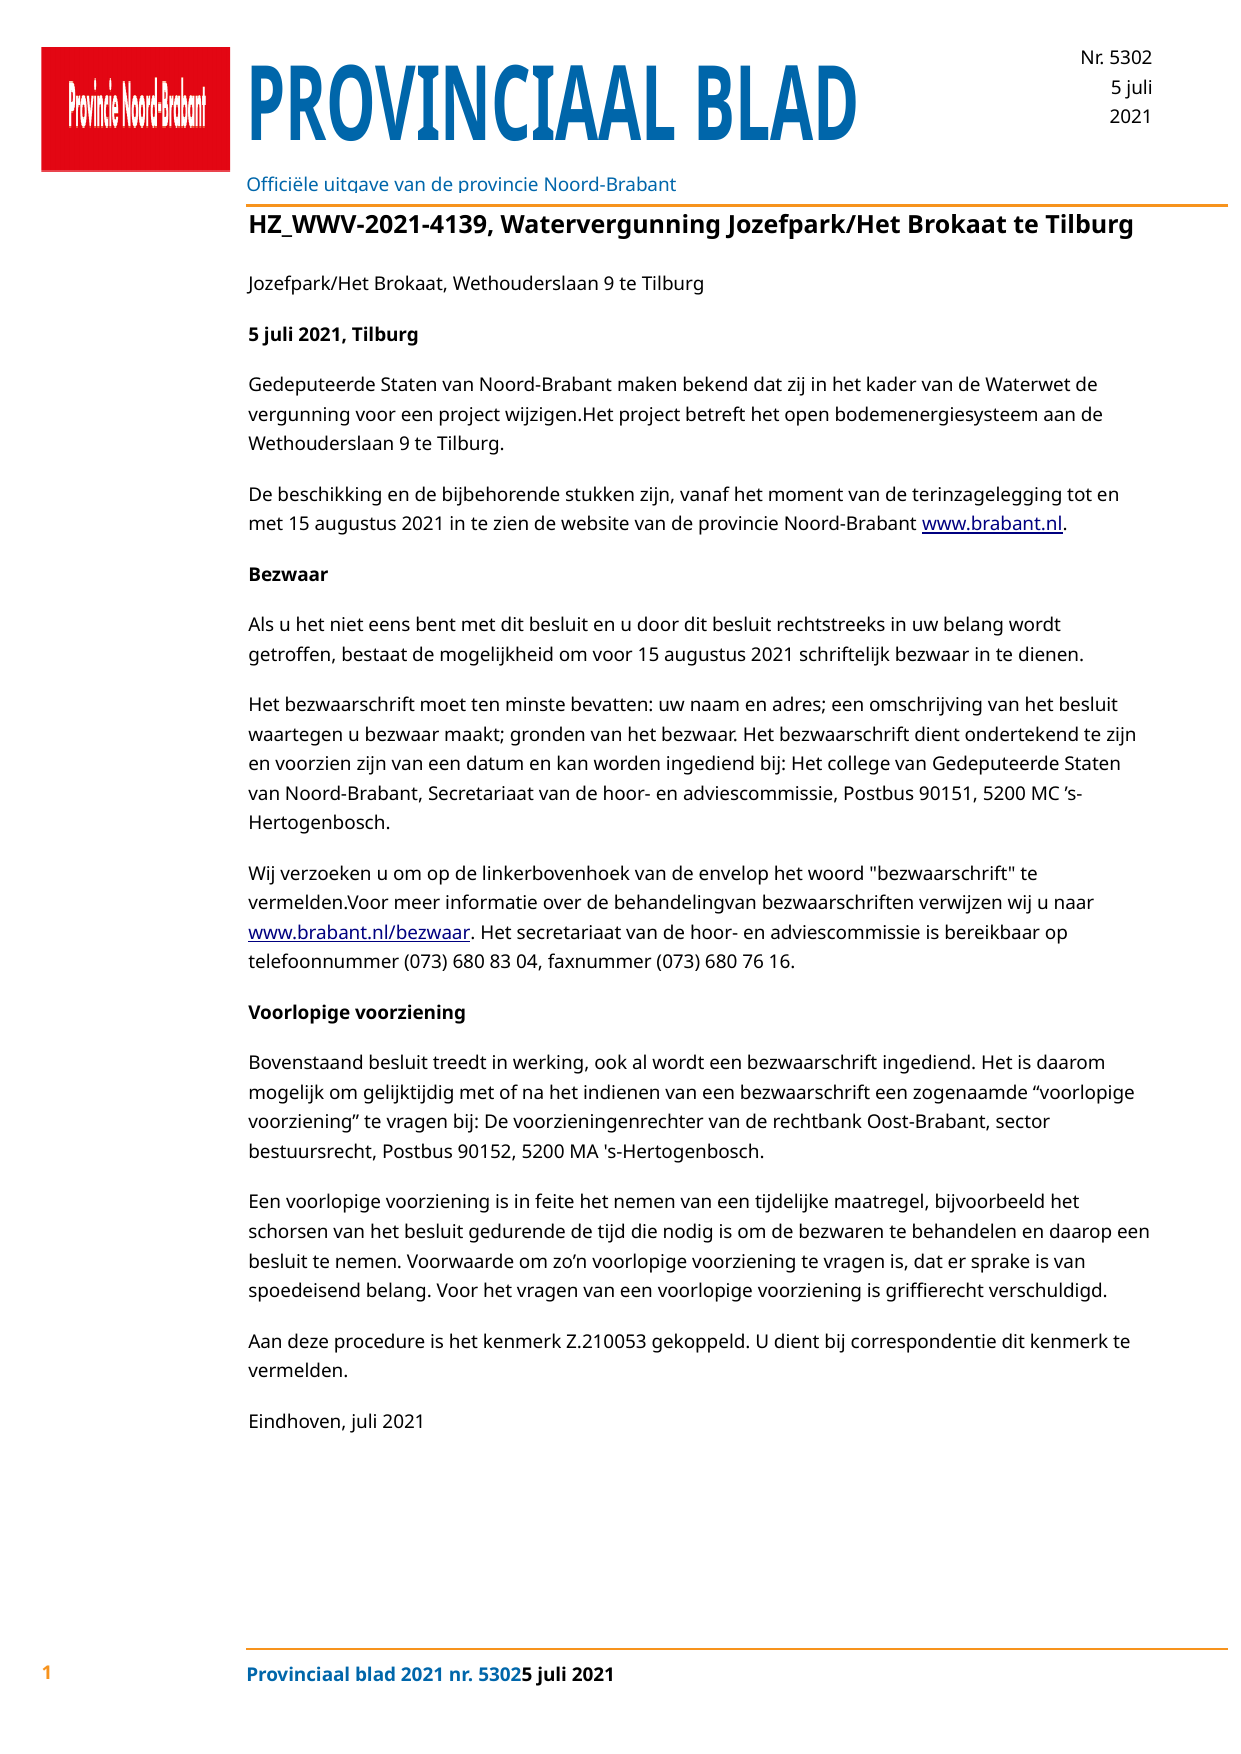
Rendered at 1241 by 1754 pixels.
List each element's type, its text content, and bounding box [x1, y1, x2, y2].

text Als u het niet eens bent met dit besluit en u door dit besluit rechtstreeks in uw belang wordt getroffen, bestaat de mogelijkheid om voor 15 augustus 2021 schriftelijk bezwaar in te dienen. [248, 611, 1152, 666]
text Bovenstaand besluit treedt in werking, ook al wordt een bezwaarschrift ingediend. Het is daarom mogelijk om gelijktijdig met of na het indienen van een bezwaarschrift een zogenaamde “voorlopige voorziening” te vragen bij: De voorzieningenrechter van de rechtbank Oost-Brabant, sector bestuursrecht, Postbus 90152, 5200 MA 's-Hertogenbosch. [248, 1049, 1152, 1164]
text Wij verzoeken u om op de linkerbovenhoek van de envelop het woord "bezwaarschrift" te vermelden.Voor meer informatie over de behandelingvan bezwaarschriften verwijzen wij u naar www.brabant.nl/bezwaar. Het secretariaat van de hoor- en adviescommissie is bereikbaar op telefoonnummer (073) 680 83 04, faxnummer (073) 680 76 16. [248, 860, 1152, 974]
text Voorlopige voorziening [248, 999, 1152, 1025]
text Het bezwaarschrift moet ten minste bevatten: uw naam en adres; een omschrijving van het besluit waartegen u bezwaar maakt; gronden van het bezwaar. Het bezwaarschrift dient ondertekend te zijn en voorzien zijn van een datum en kan worden ingediend bij: Het college van Gedeputeerde Staten van Noord-Brabant, Secretariaat van de hoor- en adviescommissie, Postbus 90151, 5200 MC ’s-Hertogenbosch. [248, 691, 1152, 835]
text De beschikking en de bijbehorende stukken zijn, vanaf het moment van de terinzagelegging tot en met 15 augustus 2021 in te zien de website van de provincie Noord-Brabant www.brabant.nl. [248, 481, 1152, 536]
text Eindhoven, juli 2021 [248, 1408, 1152, 1433]
picture [41, 47, 231, 172]
text Bezwaar [248, 561, 1152, 586]
text Aan deze procedure is het kenmerk Z.210053 gekoppeld. U dient bij correspondentie dit kenmerk te vermelden. [248, 1328, 1152, 1383]
text Gedeputeerde Staten van Noord-Brabant maken bekend dat zij in het kader van de Waterwet de vergunning voor een project wijzigen.Het project betreft het open bodemenergiesysteem aan de Wethouderslaan 9 te Tilburg. [248, 371, 1152, 456]
text Een voorlopige voorziening is in feite het nemen van een tijdelijke maatregel, bijvoorbeeld het schorsen van het besluit gedurende de tijd die nodig is om de bezwaren te behandelen en daarop een besluit te nemen. Voorwaarde om zo’n voorlopige voorziening te vragen is, dat er sprake is van spoedeisend belang. Voor het vragen van een voorlopige voorziening is griffierecht verschuldigd. [248, 1189, 1152, 1303]
text Jozefpark/Het Brokaat, Wethouderslaan 9 te Tilburg [248, 270, 1152, 296]
text HZ_WWV-2021-4139, Watervergunning Jozefpark/Het Brokaat te Tilburg [248, 207, 1152, 241]
text 5 juli 2021, Tilburg [248, 321, 1152, 346]
